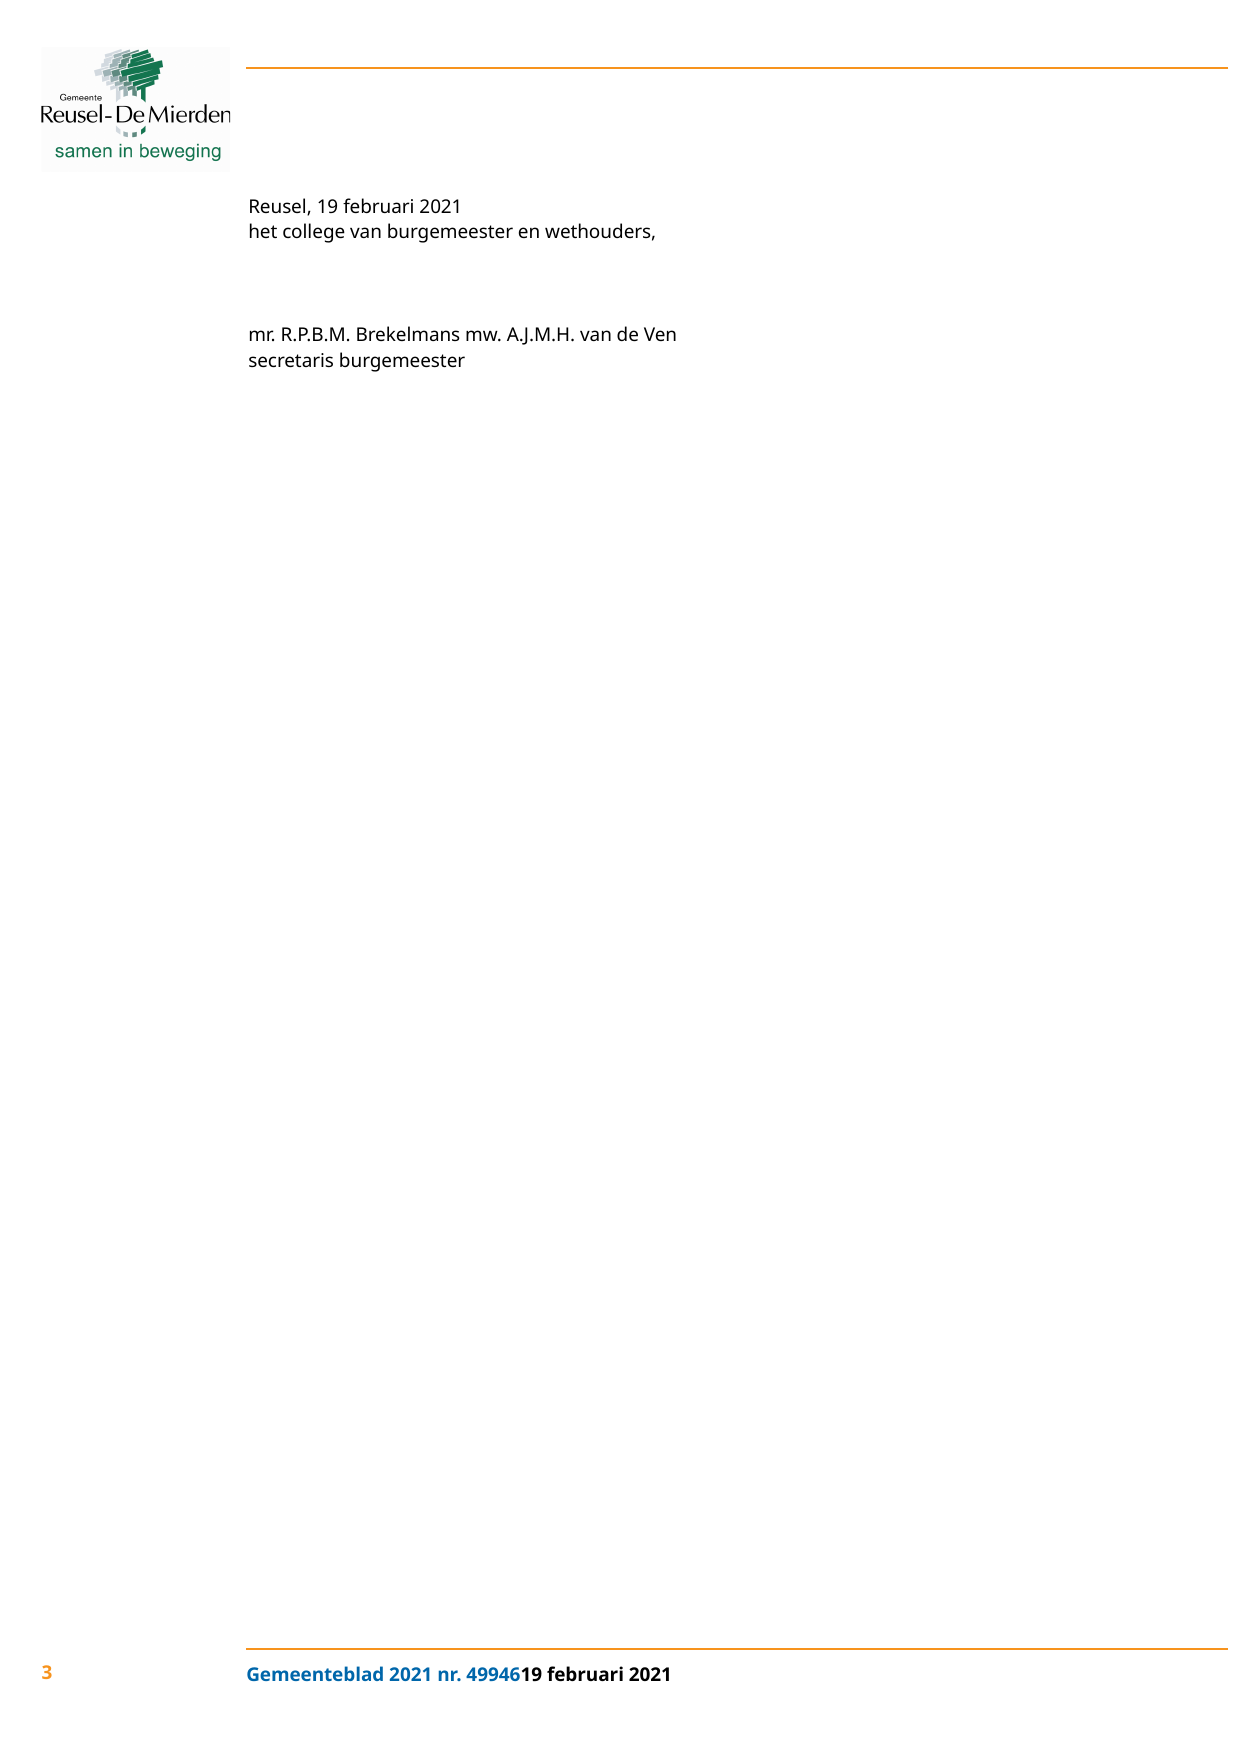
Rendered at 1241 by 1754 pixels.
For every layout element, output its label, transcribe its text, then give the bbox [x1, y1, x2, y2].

text het college van burgemeester en wethouders, [248, 219, 1152, 244]
text Reusel, 19 februari 2021 [248, 193, 1152, 219]
picture [41, 47, 231, 172]
text mr. R.P.B.M. Brekelmans mw. A.J.M.H. van de Ven [248, 322, 1152, 347]
text secretaris burgemeester [248, 347, 1152, 373]
